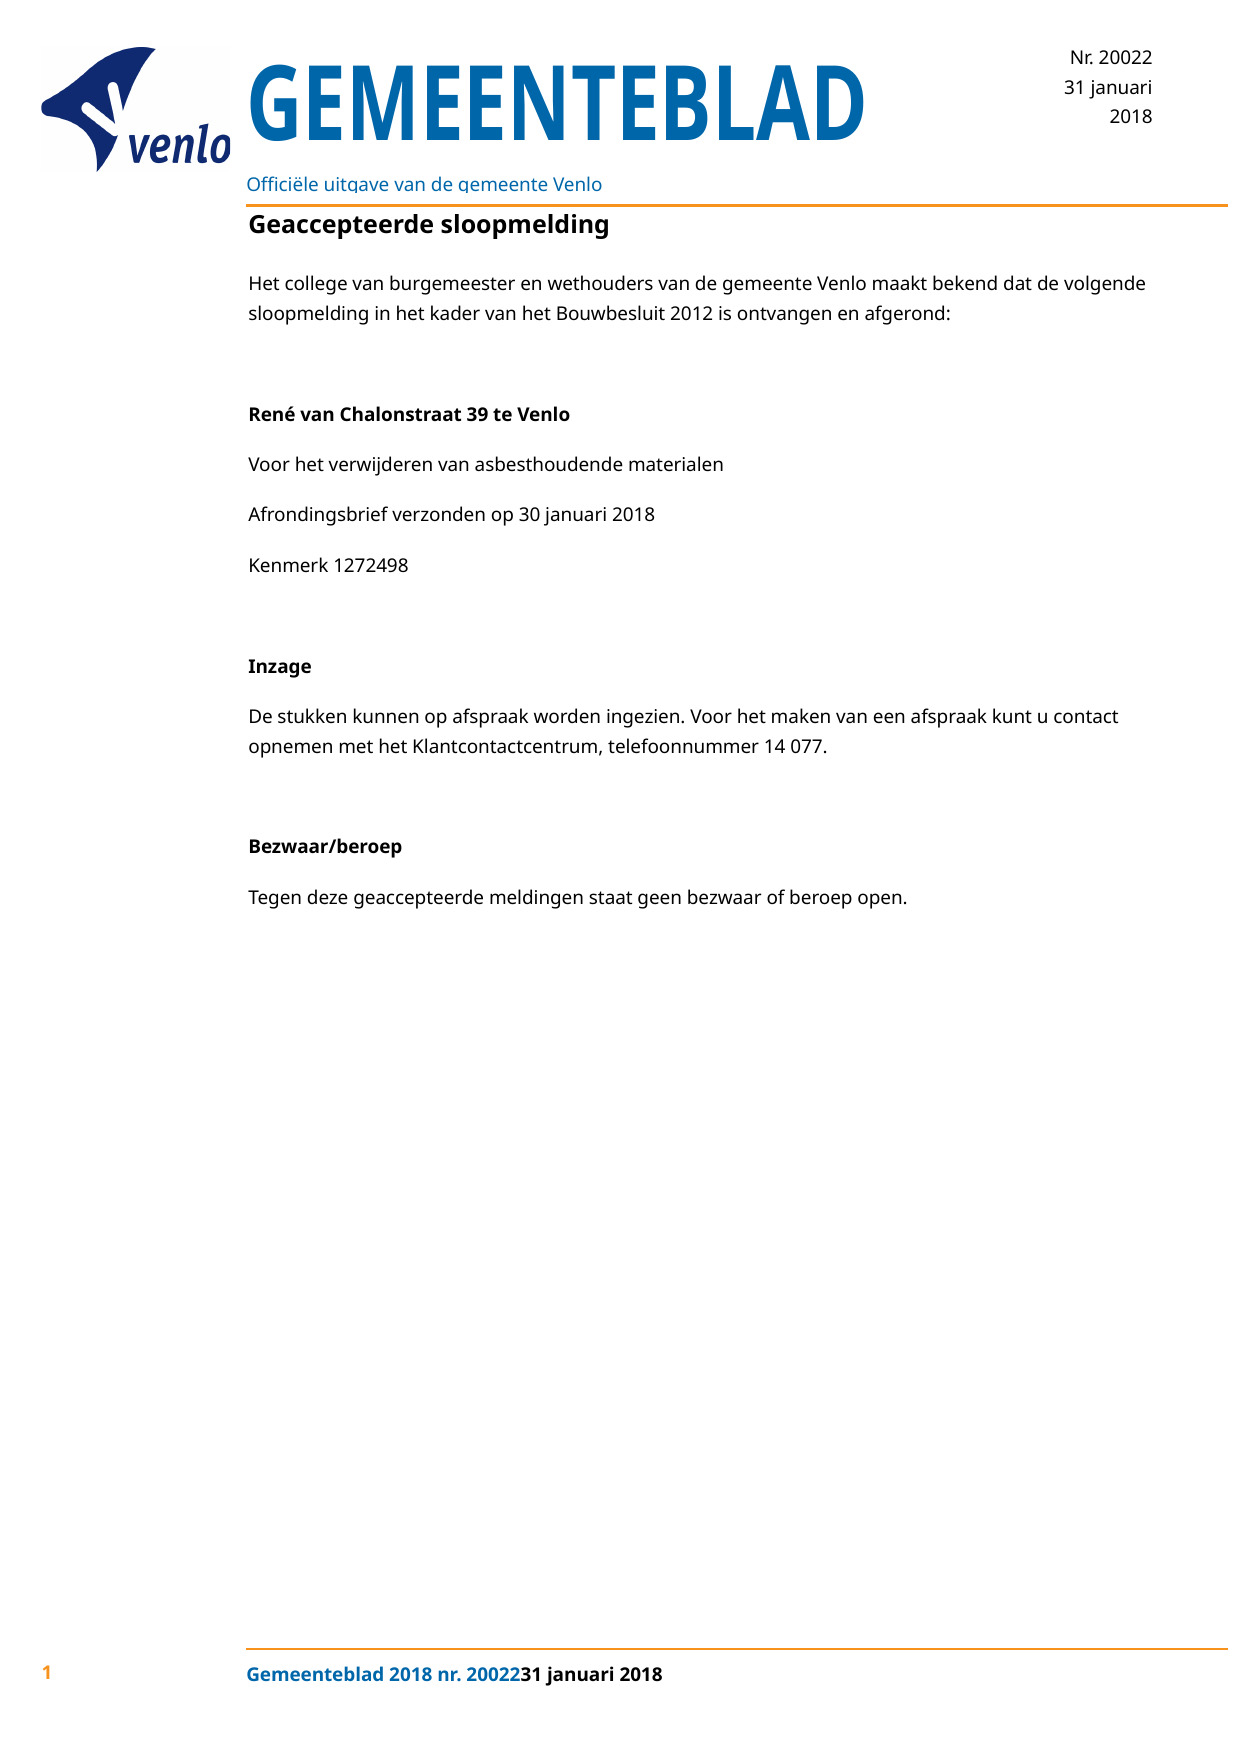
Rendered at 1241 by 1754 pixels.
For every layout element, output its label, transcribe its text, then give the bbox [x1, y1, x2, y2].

text Voor het verwijderen van asbesthoudende materialen [248, 451, 1152, 477]
text Inzage [248, 653, 1152, 678]
text Het college van burgemeester en wethouders van de gemeente Venlo maakt bekend dat de volgende sloopmelding in het kader van het Bouwbesluit 2012 is ontvangen en afgerond: [248, 270, 1152, 326]
text Bezwaar/beroep [248, 834, 1152, 859]
text Afrondingsbrief verzonden op 30 januari 2018 [248, 502, 1152, 527]
text Kenmerk 1272498 [248, 552, 1152, 578]
text Geaccepteerde sloopmelding [248, 207, 1152, 241]
text René van Chalonstraat 39 te Venlo [248, 401, 1152, 426]
text Tegen deze geaccepteerde meldingen staat geen bezwaar of beroep open. [248, 884, 1152, 910]
picture [41, 47, 231, 172]
text De stukken kunnen op afspraak worden ingezien. Voor het maken van een afspraak kunt u contact opnemen met het Klantcontactcentrum, telefoonnummer 14 077. [248, 703, 1152, 758]
